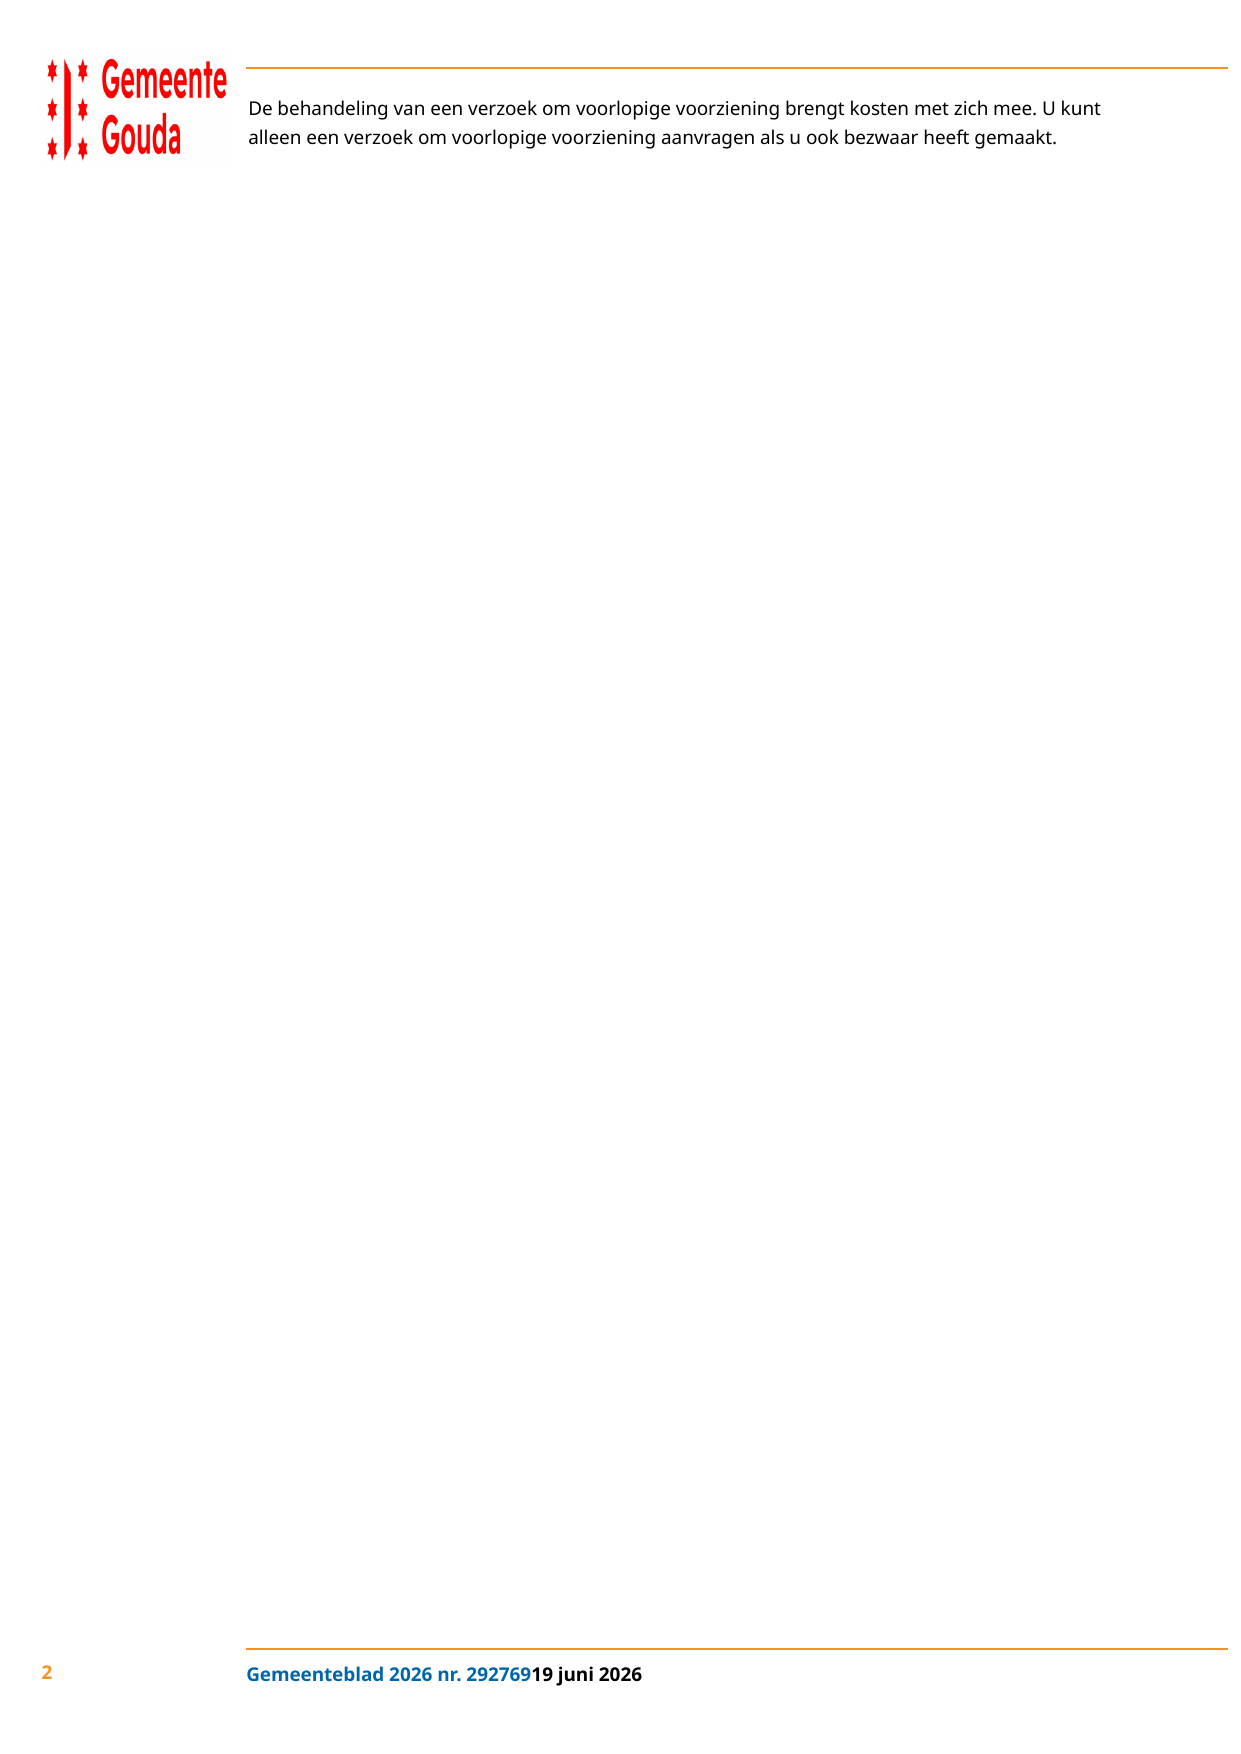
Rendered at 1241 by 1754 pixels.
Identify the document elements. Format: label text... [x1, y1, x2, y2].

text De behandeling van een verzoek om voorlopige voorziening brengt kosten met zich mee. U kunt alleen een verzoek om voorlopige voorziening aanvragen als u ook bezwaar heeft gemaakt. [248, 95, 1152, 150]
picture [41, 47, 231, 172]
